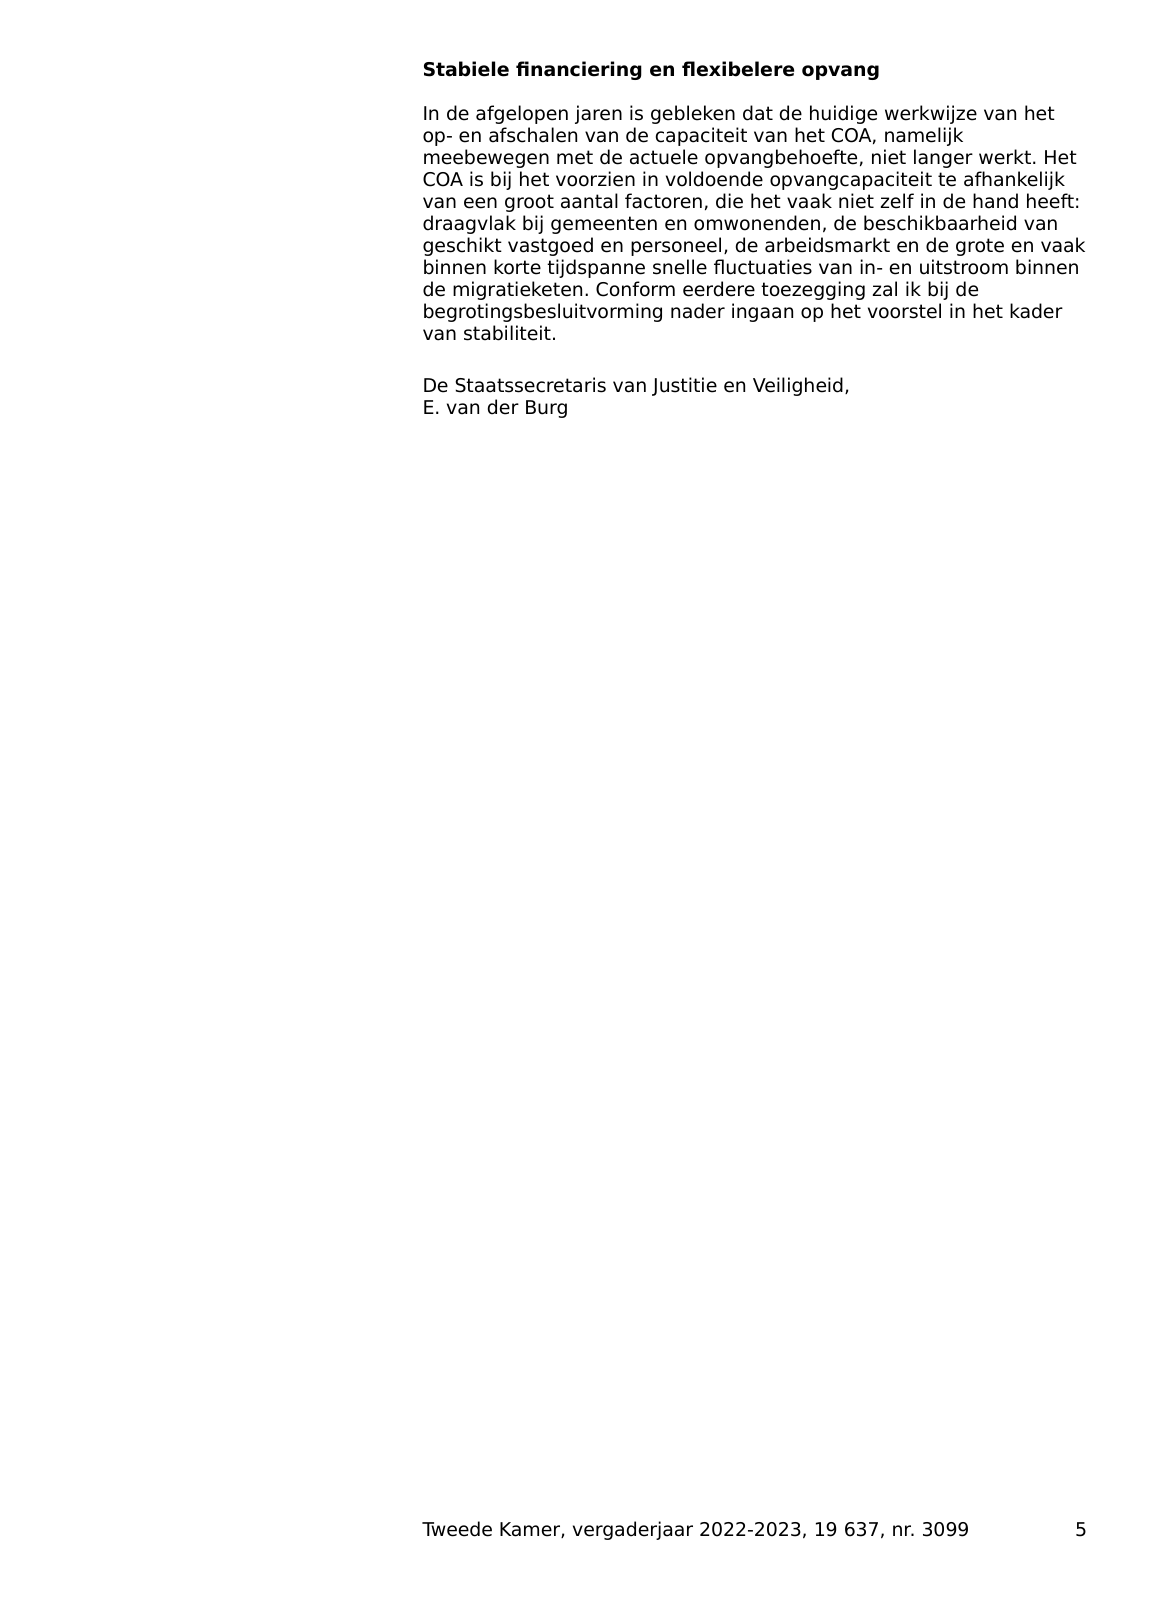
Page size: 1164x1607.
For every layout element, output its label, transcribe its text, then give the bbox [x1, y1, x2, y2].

subtitle Stabiele financiering en flexibelere opvang [422, 59, 1087, 81]
text De Staatssecretaris van Justitie en Veiligheid, E. van der Burg [422, 375, 1087, 419]
text In de afgelopen jaren is gebleken dat de huidige werkwijze van het op- en afschalen van de capaciteit van het COA, namelijk meebewegen met de actuele opvangbehoefte, niet langer werkt. Het COA is bij het voorzien in voldoende opvangcapaciteit te afhankelijk van een groot aantal factoren, die het vaak niet zelf in de hand heeft: draagvlak bij gemeenten en omwonenden, de beschikbaarheid van geschikt vastgoed en personeel, de arbeidsmarkt en de grote en vaak binnen korte tijdspanne snelle fluctuaties van in- en uitstroom binnen de migratieketen. Conform eerdere toezegging zal ik bij de begrotingsbesluitvorming nader ingaan op het voorstel in het kader van stabiliteit. [422, 103, 1087, 345]
